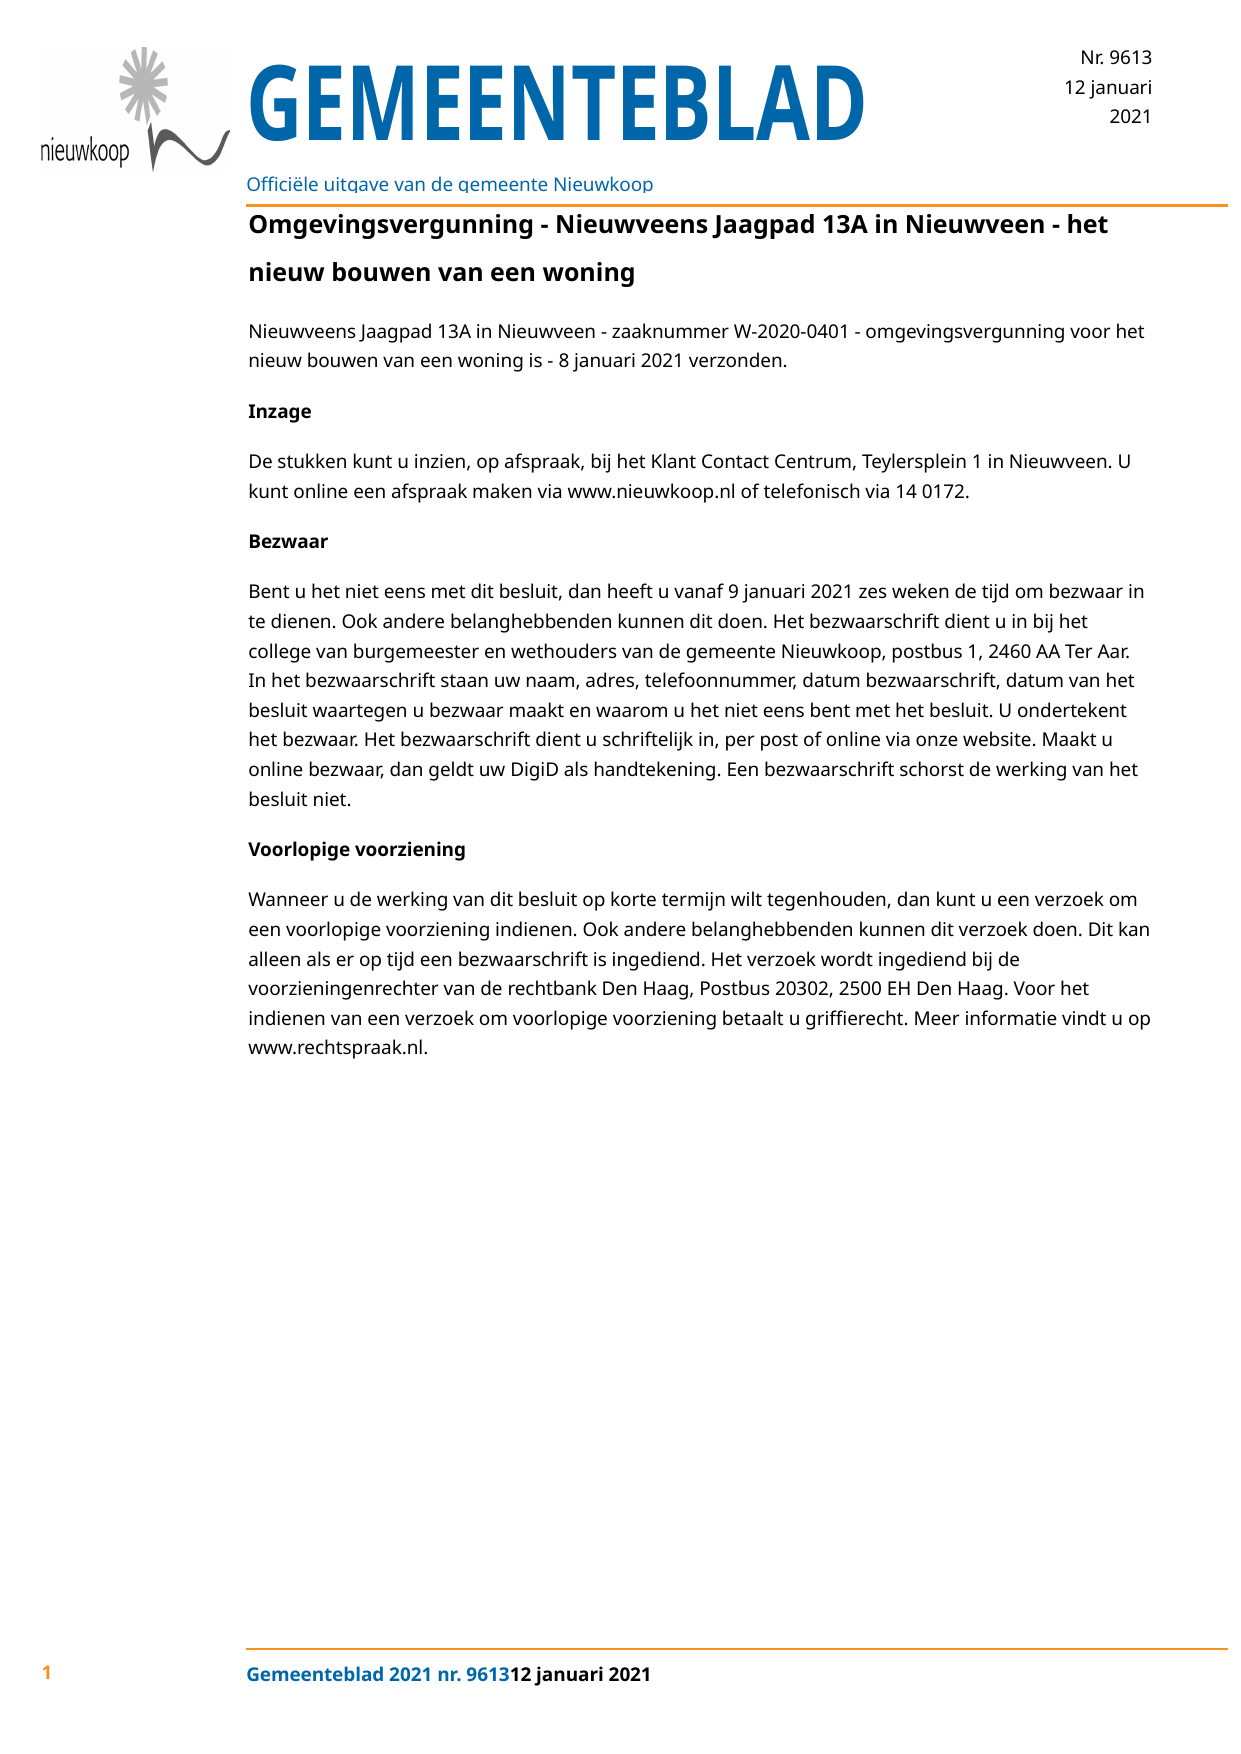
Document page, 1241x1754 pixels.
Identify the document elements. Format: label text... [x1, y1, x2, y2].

text Bezwaar [248, 528, 1152, 554]
text Wanneer u de werking van dit besluit op korte termijn wilt tegenhouden, dan kunt u een verzoek om een voorlopige voorziening indienen. Ook andere belanghebbenden kunnen dit verzoek doen. Dit kan alleen als er op tijd een bezwaarschrift is ingediend. Het verzoek wordt ingediend bij de voorzieningenrechter van de rechtbank Den Haag, Postbus 20302, 2500 EH Den Haag. Voor het indienen van een verzoek om voorlopige voorziening betaalt u griffierecht. Meer informatie vindt u op www.rechtspraak.nl. [248, 887, 1152, 1060]
text De stukken kunt u inzien, op afspraak, bij het Klant Contact Centrum, Teylersplein 1 in Nieuwveen. U kunt online een afspraak maken via www.nieuwkoop.nl of telefonisch via 14 0172. [248, 448, 1152, 504]
text Bent u het niet eens met dit besluit, dan heeft u vanaf 9 januari 2021 zes weken de tijd om bezwaar in te dienen. Ook andere belanghebbenden kunnen dit doen. Het bezwaarschrift dient u in bij het college van burgemeester en wethouders van de gemeente Nieuwkoop, postbus 1, 2460 AA Ter Aar. In het bezwaarschrift staan uw naam, adres, telefoonnummer, datum bezwaarschrift, datum van het besluit waartegen u bezwaar maakt en waarom u het niet eens bent met het besluit. U ondertekent het bezwaar. Het bezwaarschrift dient u schriftelijk in, per post of online via onze website. Maakt u online bezwaar, dan geldt uw DigiD als handtekening. Een bezwaarschrift schorst de werking van het besluit niet. [248, 579, 1152, 812]
picture [41, 47, 231, 172]
text Omgevingsvergunning - Nieuwveens Jaagpad 13A in Nieuwveen - het nieuw bouwen van een woning [248, 207, 1152, 288]
text Voorlopige voorziening [248, 836, 1152, 862]
text Nieuwveens Jaagpad 13A in Nieuwveen - zaaknummer W-2020-0401 - omgevingsvergunning voor het nieuw bouwen van een woning is - 8 januari 2021 verzonden. [248, 318, 1152, 373]
text Inzage [248, 398, 1152, 424]
